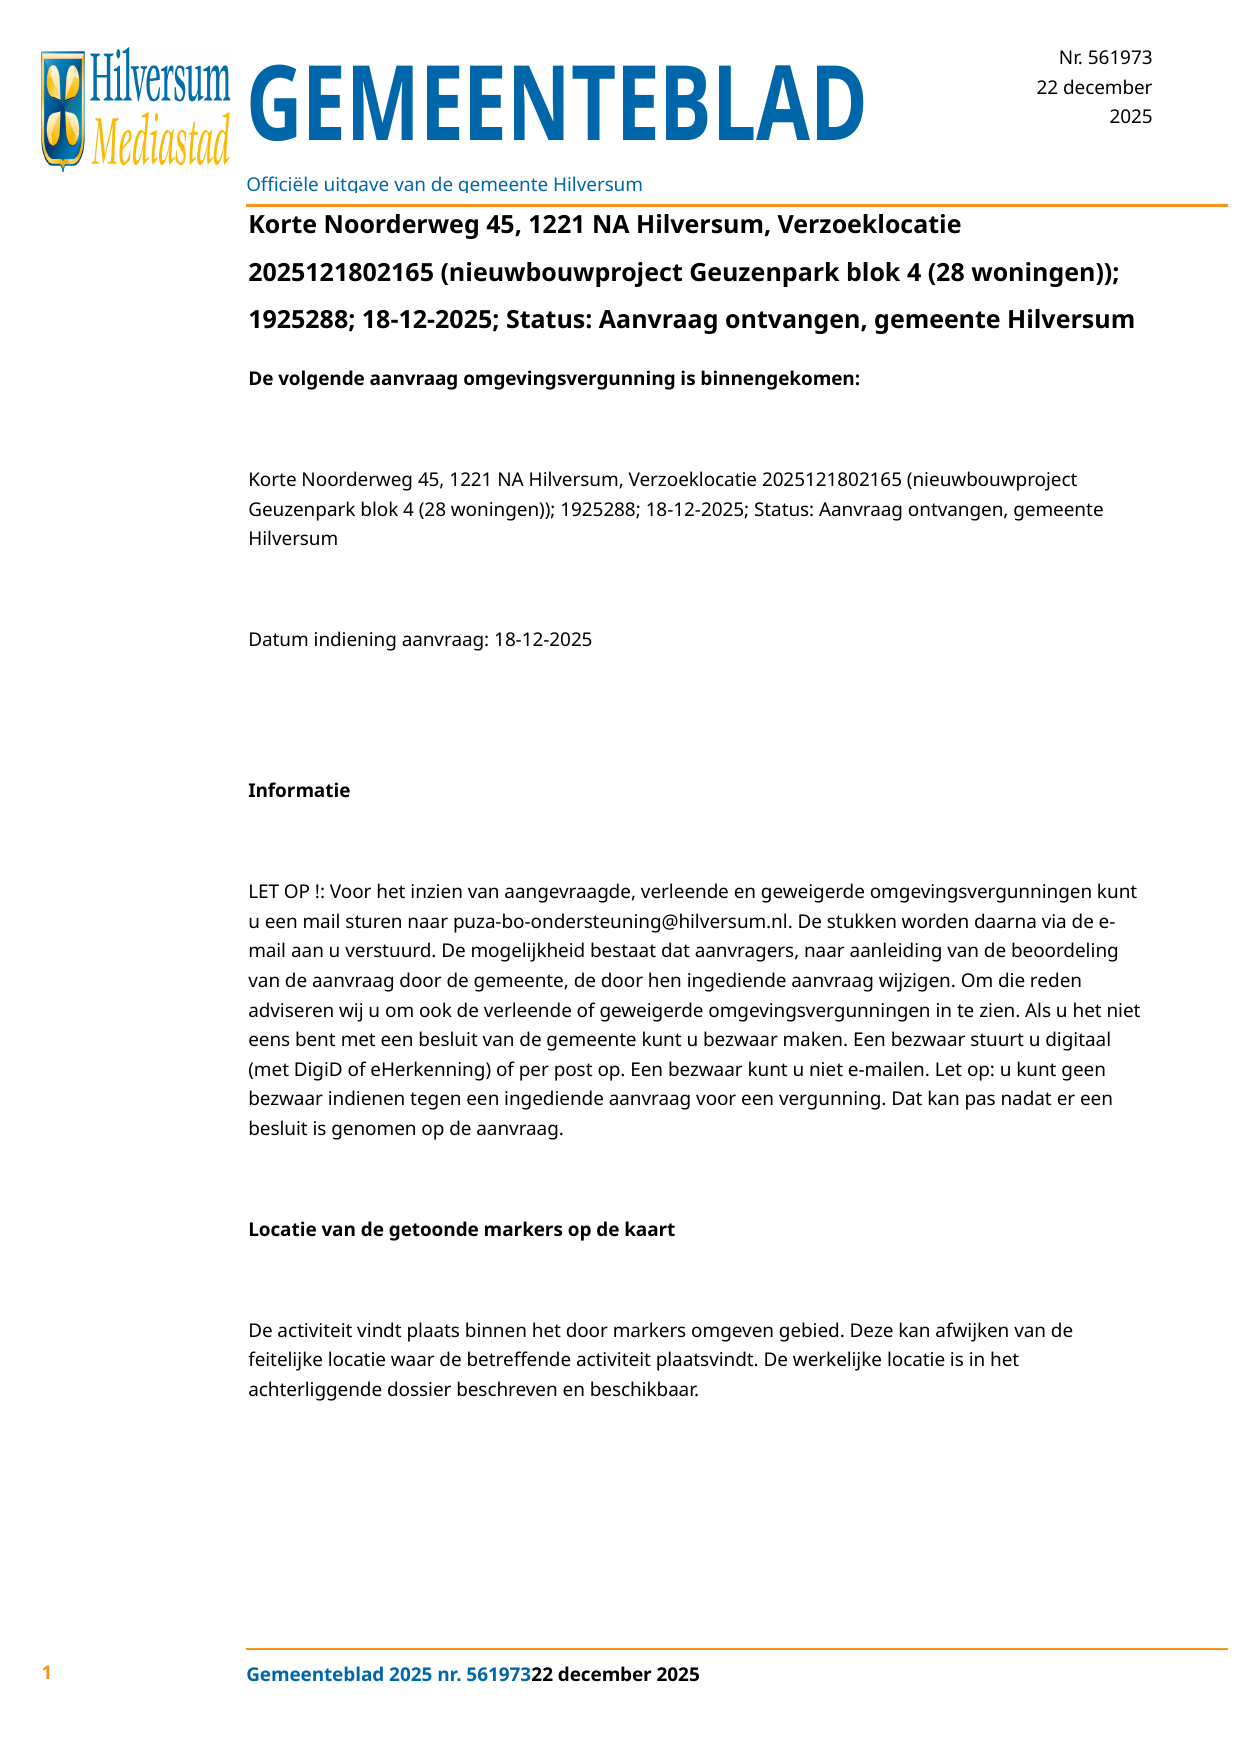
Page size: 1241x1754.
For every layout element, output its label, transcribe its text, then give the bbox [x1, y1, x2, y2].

picture [41, 47, 231, 172]
text Korte Noorderweg 45, 1221 NA Hilversum, Verzoeklocatie 2025121802165 (nieuwbouwproject Geuzenpark blok 4 (28 woningen)); 1925288; 18-12-2025; Status: Aanvraag ontvangen, gemeente Hilversum [248, 207, 1152, 336]
text Korte Noorderweg 45, 1221 NA Hilversum, Verzoeklocatie 2025121802165 (nieuwbouwproject Geuzenpark blok 4 (28 woningen)); 1925288; 18-12-2025; Status: Aanvraag ontvangen, gemeente Hilversum [248, 466, 1152, 551]
text De volgende aanvraag omgevingsvergunning is binnengekomen: [248, 366, 1152, 391]
text LET OP !: Voor het inzien van aangevraagde, verleende en geweigerde omgevingsvergunningen kunt u een mail sturen naar puza-bo-ondersteuning@hilversum.nl. De stukken worden daarna via de e-mail aan u verstuurd. De mogelijkheid bestaat dat aanvragers, naar aanleiding van de beoordeling van de aanvraag door de gemeente, de door hen ingediende aanvraag wijzigen. Om die reden adviseren wij u om ook de verleende of geweigerde omgevingsvergunningen in te zien. Als u het niet eens bent met een besluit van de gemeente kunt u bezwaar maken. Een bezwaar stuurt u digitaal (met DigiD of eHerkenning) of per post op. Een bezwaar kunt u niet e-mailen. Let op: u kunt geen bezwaar indienen tegen een ingediende aanvraag voor een vergunning. Dat kan pas nadat er een besluit is genomen op de aanvraag. [248, 878, 1152, 1141]
text Locatie van de getoonde markers op de kaart [248, 1216, 1152, 1242]
text De activiteit vindt plaats binnen het door markers omgeven gebied. Deze kan afwijken van de feitelijke locatie waar de betreffende activiteit plaatsvindt. De werkelijke locatie is in het achterliggende dossier beschreven en beschikbaar. [248, 1317, 1152, 1402]
text Datum indiening aanvraag: 18-12-2025 [248, 626, 1152, 652]
text Informatie [248, 778, 1152, 803]
